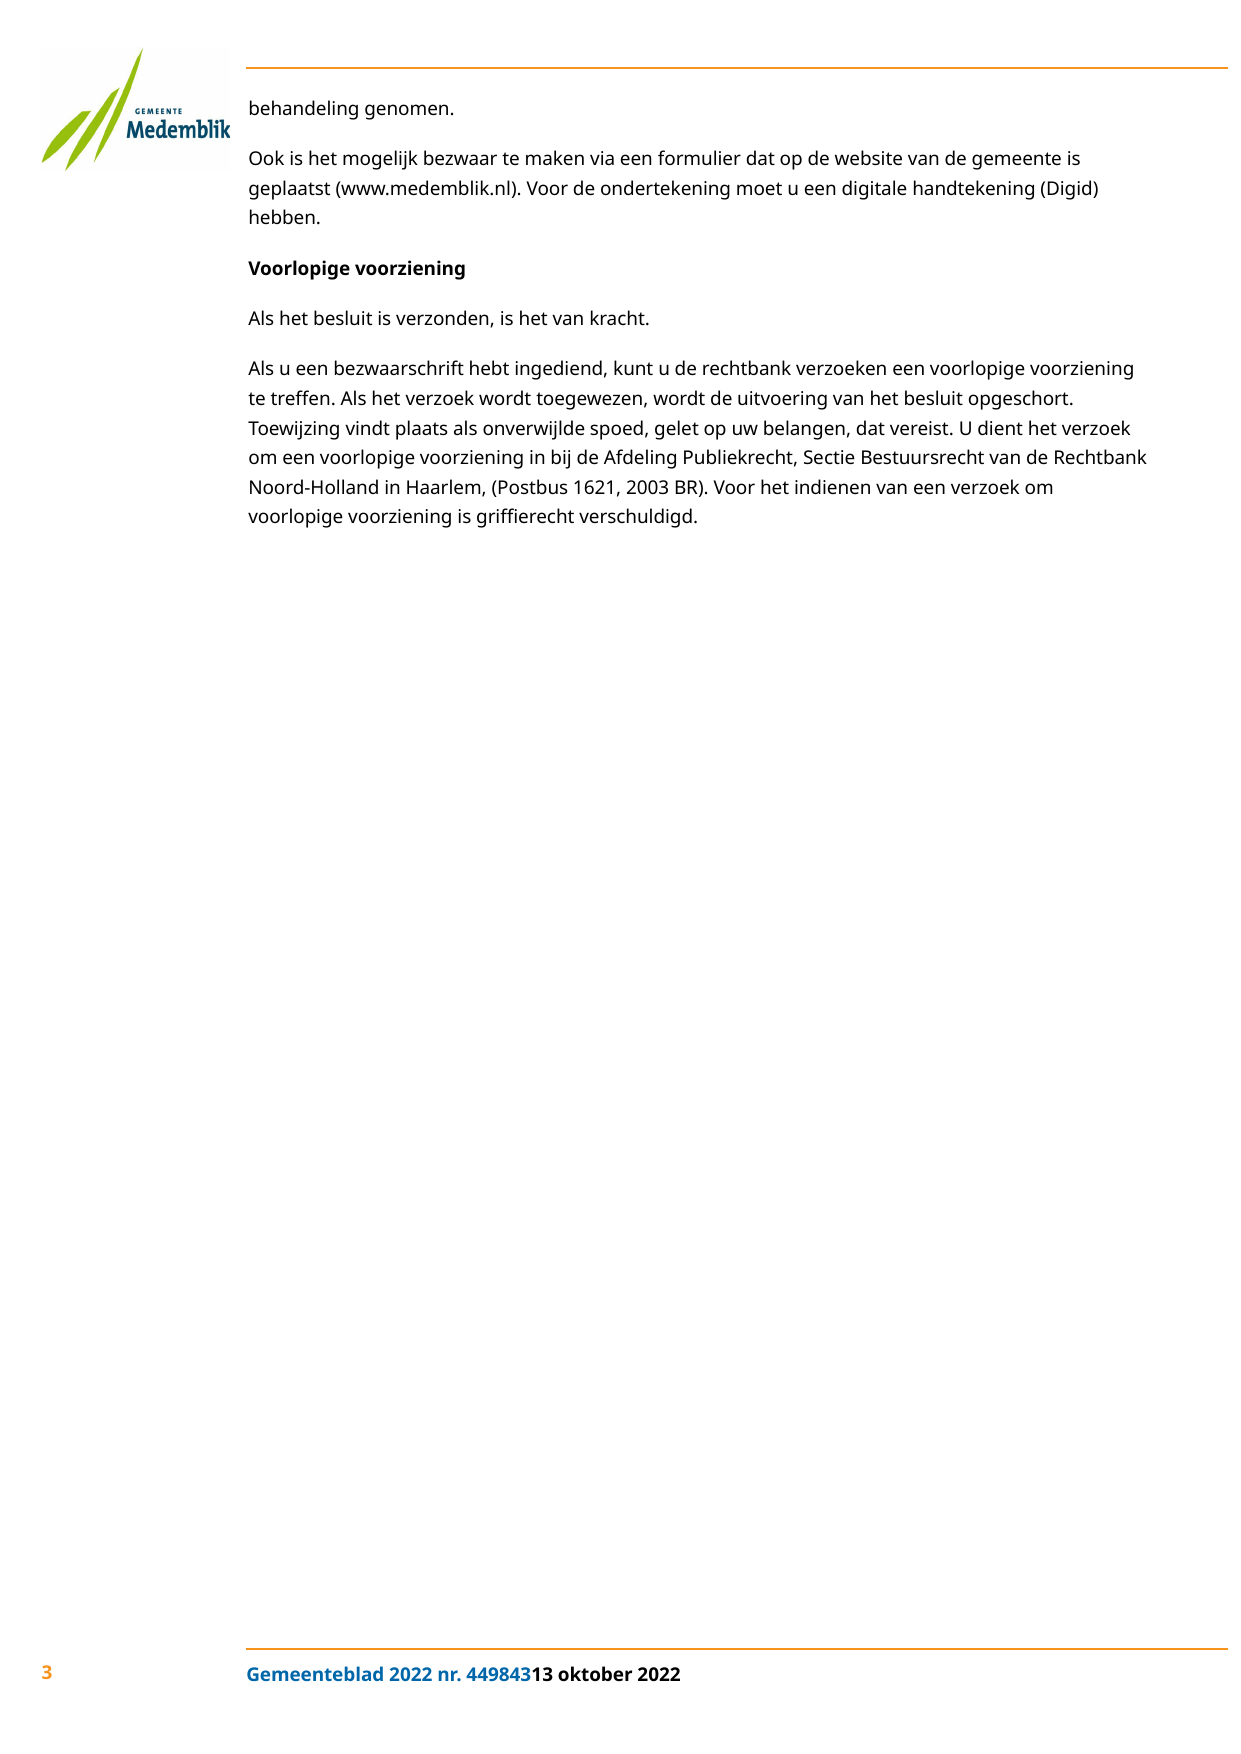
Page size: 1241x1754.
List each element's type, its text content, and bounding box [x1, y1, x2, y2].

text Ook is het mogelijk bezwaar te maken via een formulier dat op de website van de gemeente is geplaatst (www.medemblik.nl). Voor de ondertekening moet u een digitale handtekening (Digid) hebben. [248, 145, 1152, 230]
text Voorlopige voorziening [248, 255, 1152, 281]
text behandeling genomen. [248, 95, 1152, 121]
picture [41, 47, 231, 172]
text Als het besluit is verzonden, is het van kracht. [248, 305, 1152, 331]
text Als u een bezwaarschrift hebt ingediend, kunt u de rechtbank verzoeken een voorlopige voorziening te treffen. Als het verzoek wordt toegewezen, wordt de uitvoering van het besluit opgeschort. Toewijzing vindt plaats als onverwijlde spoed, gelet op uw belangen, dat vereist. U dient het verzoek om een voorlopige voorziening in bij de Afdeling Publiekrecht, Sectie Bestuursrecht van de Rechtbank Noord-Holland in Haarlem, (Postbus 1621, 2003 BR). Voor het indienen van een verzoek om voorlopige voorziening is griffierecht verschuldigd. [248, 356, 1152, 529]
